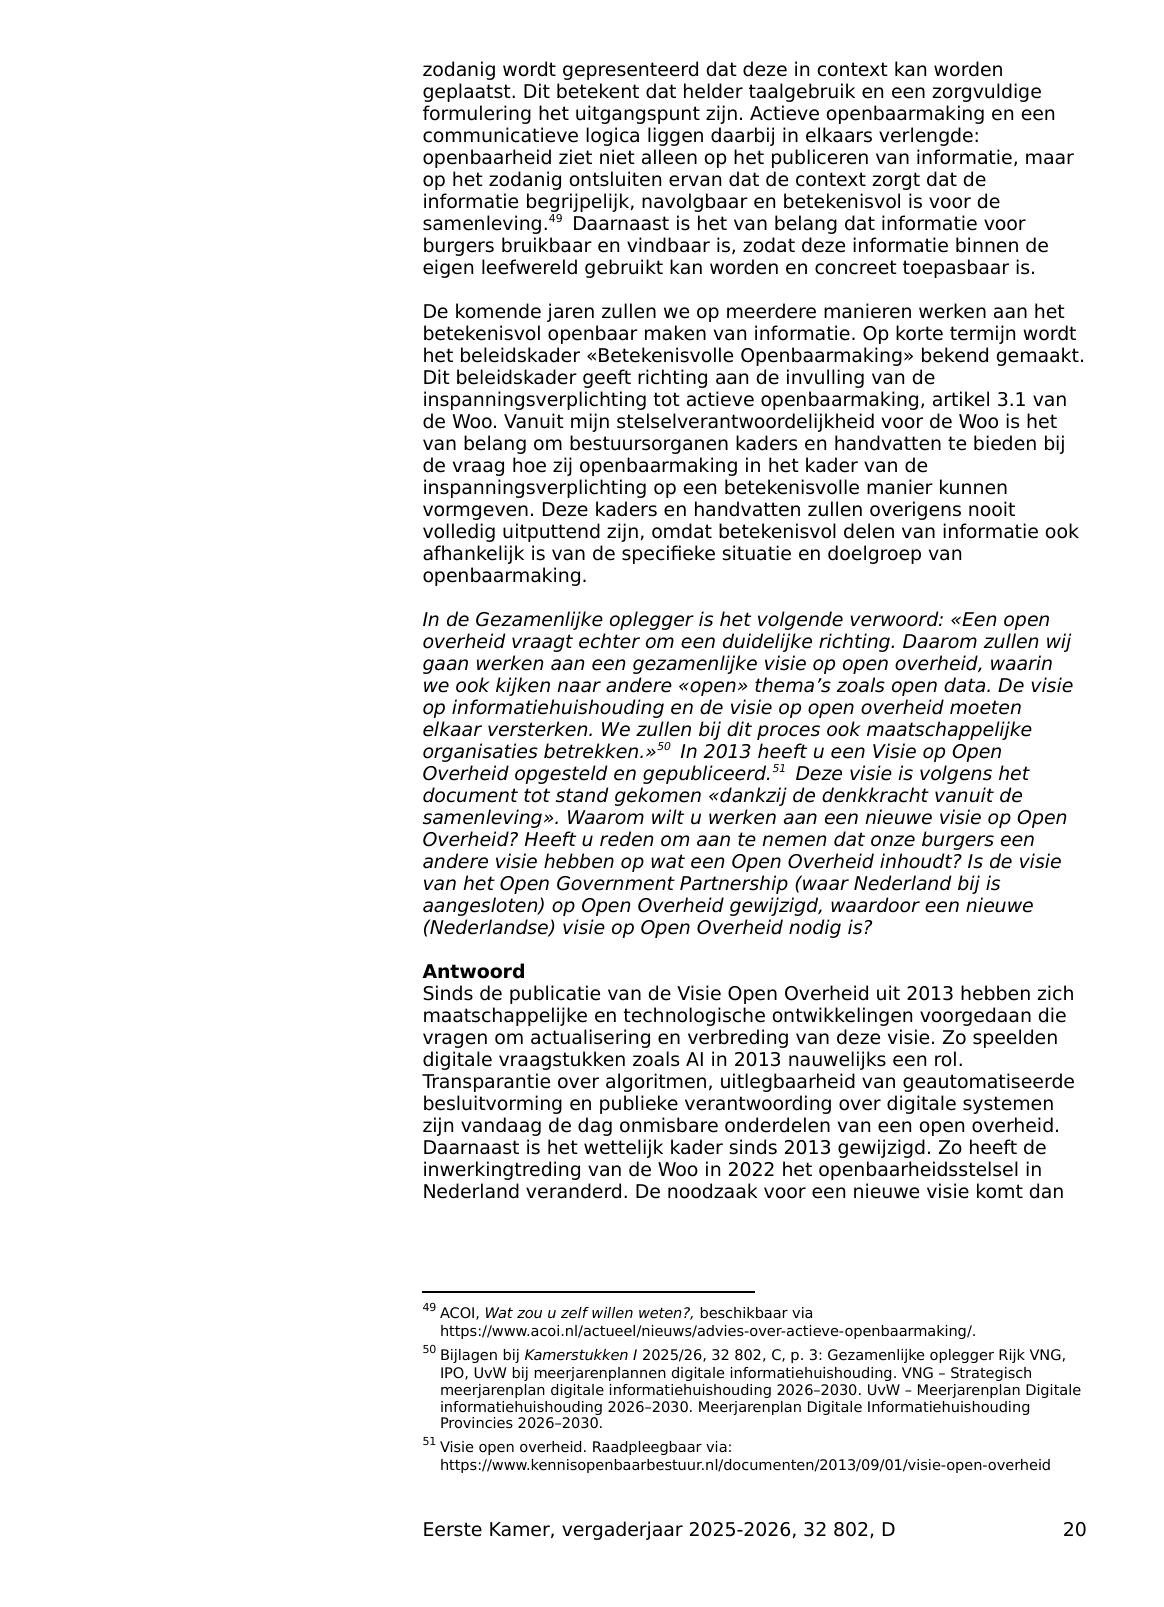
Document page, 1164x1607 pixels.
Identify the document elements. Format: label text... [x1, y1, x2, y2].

text Sinds de publicatie van de Visie Open Overheid uit 2013 hebben zich maatschappelijke en technologische ontwikkelingen voorgedaan die vragen om actualisering en verbreding van deze visie. Zo speelden digitale vraagstukken zoals AI in 2013 nauwelijks een rol. Transparantie over algoritmen, uitlegbaarheid van geautomatiseerde besluitvorming en publieke verantwoording over digitale systemen zijn vandaag de dag onmisbare onderdelen van een open overheid. Daarnaast is het wettelijk kader sinds 2013 gewijzigd. Zo heeft de inwerkingtreding van de Woo in 2022 het openbaarheidsstelsel in Nederland veranderd. De noodzaak voor een nieuwe visie komt dan [422, 983, 1087, 1203]
text ACOI, Wat zou u zelf willen weten?, beschikbaar via https://www.acoi.nl/actueel/nieuws/advies-over-actieve-openbaarmaking/. [422, 1301, 1087, 1340]
text Visie open overheid. Raadpleegbaar via: https://www.kennisopenbaarbestuur.nl/documenten/2013/09/01/visie-open-overheid [422, 1435, 1087, 1474]
text Antwoord [422, 961, 1087, 983]
text zodanig wordt gepresenteerd dat deze in context kan worden geplaatst. Dit betekent dat helder taalgebruik en een zorgvuldige formulering het uitgangspunt zijn. Actieve openbaarmaking en een communicatieve logica liggen daarbij in elkaars verlengde: openbaarheid ziet niet alleen op het publiceren van informatie, maar op het zodanig ontsluiten ervan dat de context zorgt dat de informatie begrijpelijk, navolgbaar en betekenisvol is voor de samenleving. Daarnaast is het van belang dat informatie voor burgers bruikbaar en vindbaar is, zodat deze informatie binnen de eigen leefwereld gebruikt kan worden en concreet toepasbaar is. [422, 59, 1087, 279]
text In de Gezamenlijke oplegger is het volgende verwoord: «Een open overheid vraagt echter om een duidelijke richting. Daarom zullen wij gaan werken aan een gezamenlijke visie op open overheid, waarin we ook kijken naar andere «open» thema’s zoals open data. De visie op informatiehuishouding en de visie op open overheid moeten elkaar versterken. We zullen bij dit proces ook maatschappelijke organisaties betrekken.» In 2013 heeft u een Visie op Open Overheid opgesteld en gepubliceerd. Deze visie is volgens het document tot stand gekomen «dankzij de denkkracht vanuit de samenleving». Waarom wilt u werken aan een nieuwe visie op Open Overheid? Heeft u reden om aan te nemen dat onze burgers een andere visie hebben op wat een Open Overheid inhoudt? Is de visie van het Open Government Partnership (waar Nederland bij is aangesloten) op Open Overheid gewijzigd, waardoor een nieuwe (Nederlandse) visie op Open Overheid nodig is? [422, 609, 1087, 939]
text Bijlagen bij Kamerstukken I 2025/26, 32 802, C, p. 3: Gezamenlijke oplegger Rijk VNG, IPO, UvW bij meerjarenplannen digitale informatiehuishouding. VNG – Strategisch meerjarenplan digitale informatiehuishouding 2026–2030. UvW – Meerjarenplan Digitale informatiehuishouding 2026–2030. Meerjarenplan Digitale Informatiehuishouding Provincies 2026–2030. [422, 1343, 1087, 1432]
text De komende jaren zullen we op meerdere manieren werken aan het betekenisvol openbaar maken van informatie. Op korte termijn wordt het beleidskader «Betekenisvolle Openbaarmaking» bekend gemaakt. Dit beleidskader geeft richting aan de invulling van de inspanningsverplichting tot actieve openbaarmaking, artikel 3.1 van de Woo. Vanuit mijn stelselverantwoordelijkheid voor de Woo is het van belang om bestuursorganen kaders en handvatten te bieden bij de vraag hoe zij openbaarmaking in het kader van de inspanningsverplichting op een betekenisvolle manier kunnen vormgeven. Deze kaders en handvatten zullen overigens nooit volledig uitputtend zijn, omdat betekenisvol delen van informatie ook afhankelijk is van de specifieke situatie en doelgroep van openbaarmaking. [422, 301, 1087, 587]
